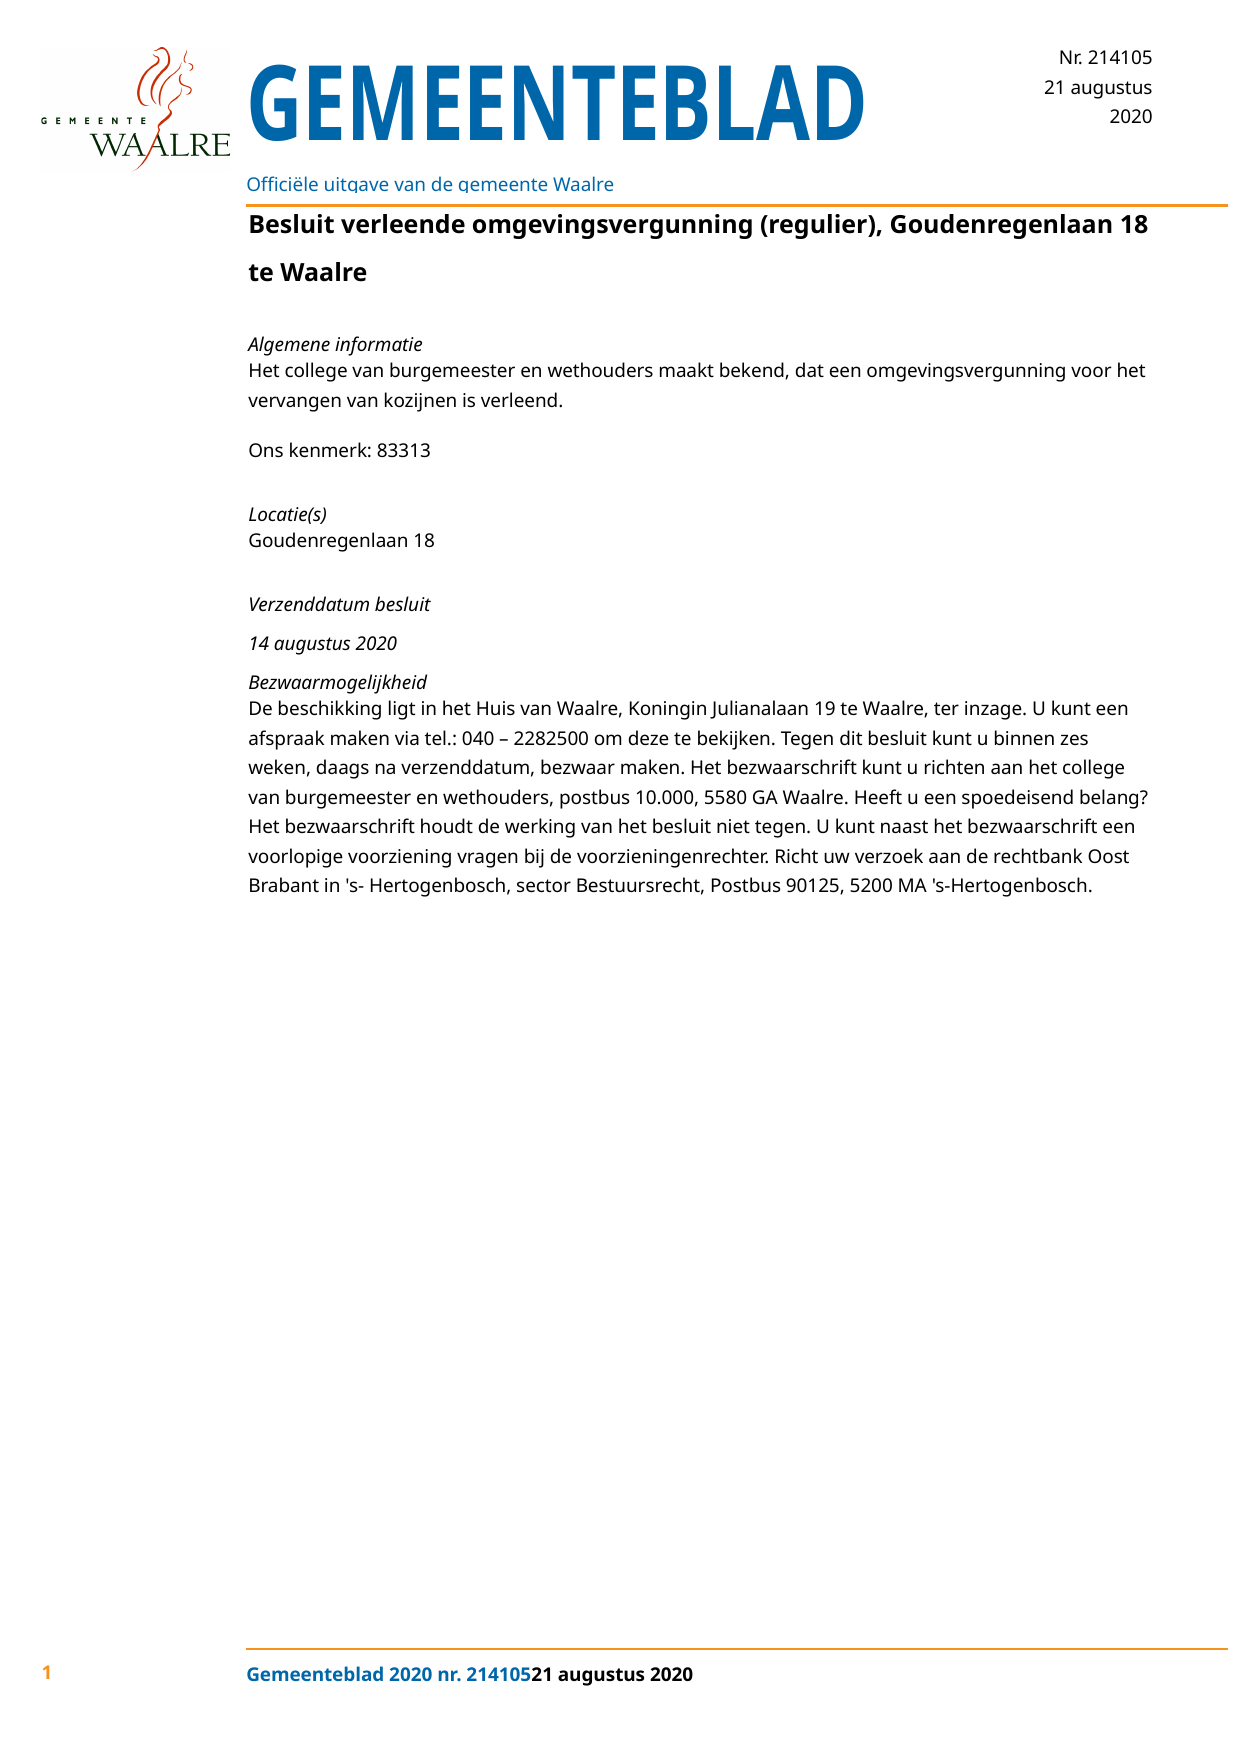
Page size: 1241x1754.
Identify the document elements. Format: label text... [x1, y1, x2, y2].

text Besluit verleende omgevingsvergunning (regulier), Goudenregenlaan 18 te Waalre [248, 207, 1152, 288]
text Het college van burgemeester en wethouders maakt bekend, dat een omgevingsvergunning voor het vervangen van kozijnen is verleend. [248, 357, 1152, 412]
text 14 augustus 2020 [248, 630, 1152, 656]
text Ons kenmerk: 83313 [248, 437, 1152, 463]
text Verzenddatum besluit [248, 591, 1152, 617]
text Goudenregenlaan 18 [248, 527, 1152, 553]
text Bezwaarmogelijkheid [248, 669, 1152, 695]
picture [41, 47, 231, 172]
text De beschikking ligt in het Huis van Waalre, Koningin Julianalaan 19 te Waalre, ter inzage. U kunt een afspraak maken via tel.: 040 – 2282500 om deze te bekijken. Tegen dit besluit kunt u binnen zes weken, daags na verzenddatum, bezwaar maken. Het bezwaarschrift kunt u richten aan het college van burgemeester en wethouders, postbus 10.000, 5580 GA Waalre. Heeft u een spoedeisend belang? Het bezwaarschrift houdt de werking van het besluit niet tegen. U kunt naast het bezwaarschrift een voorlopige voorziening vragen bij de voorzieningenrechter. Richt uw verzoek aan de rechtbank Oost Brabant in 's- Hertogenbosch, sector Bestuursrecht, Postbus 90125, 5200 MA 's-Hertogenbosch. [248, 695, 1152, 898]
text Locatie(s) [248, 501, 1152, 527]
text Algemene informatie [248, 331, 1152, 357]
